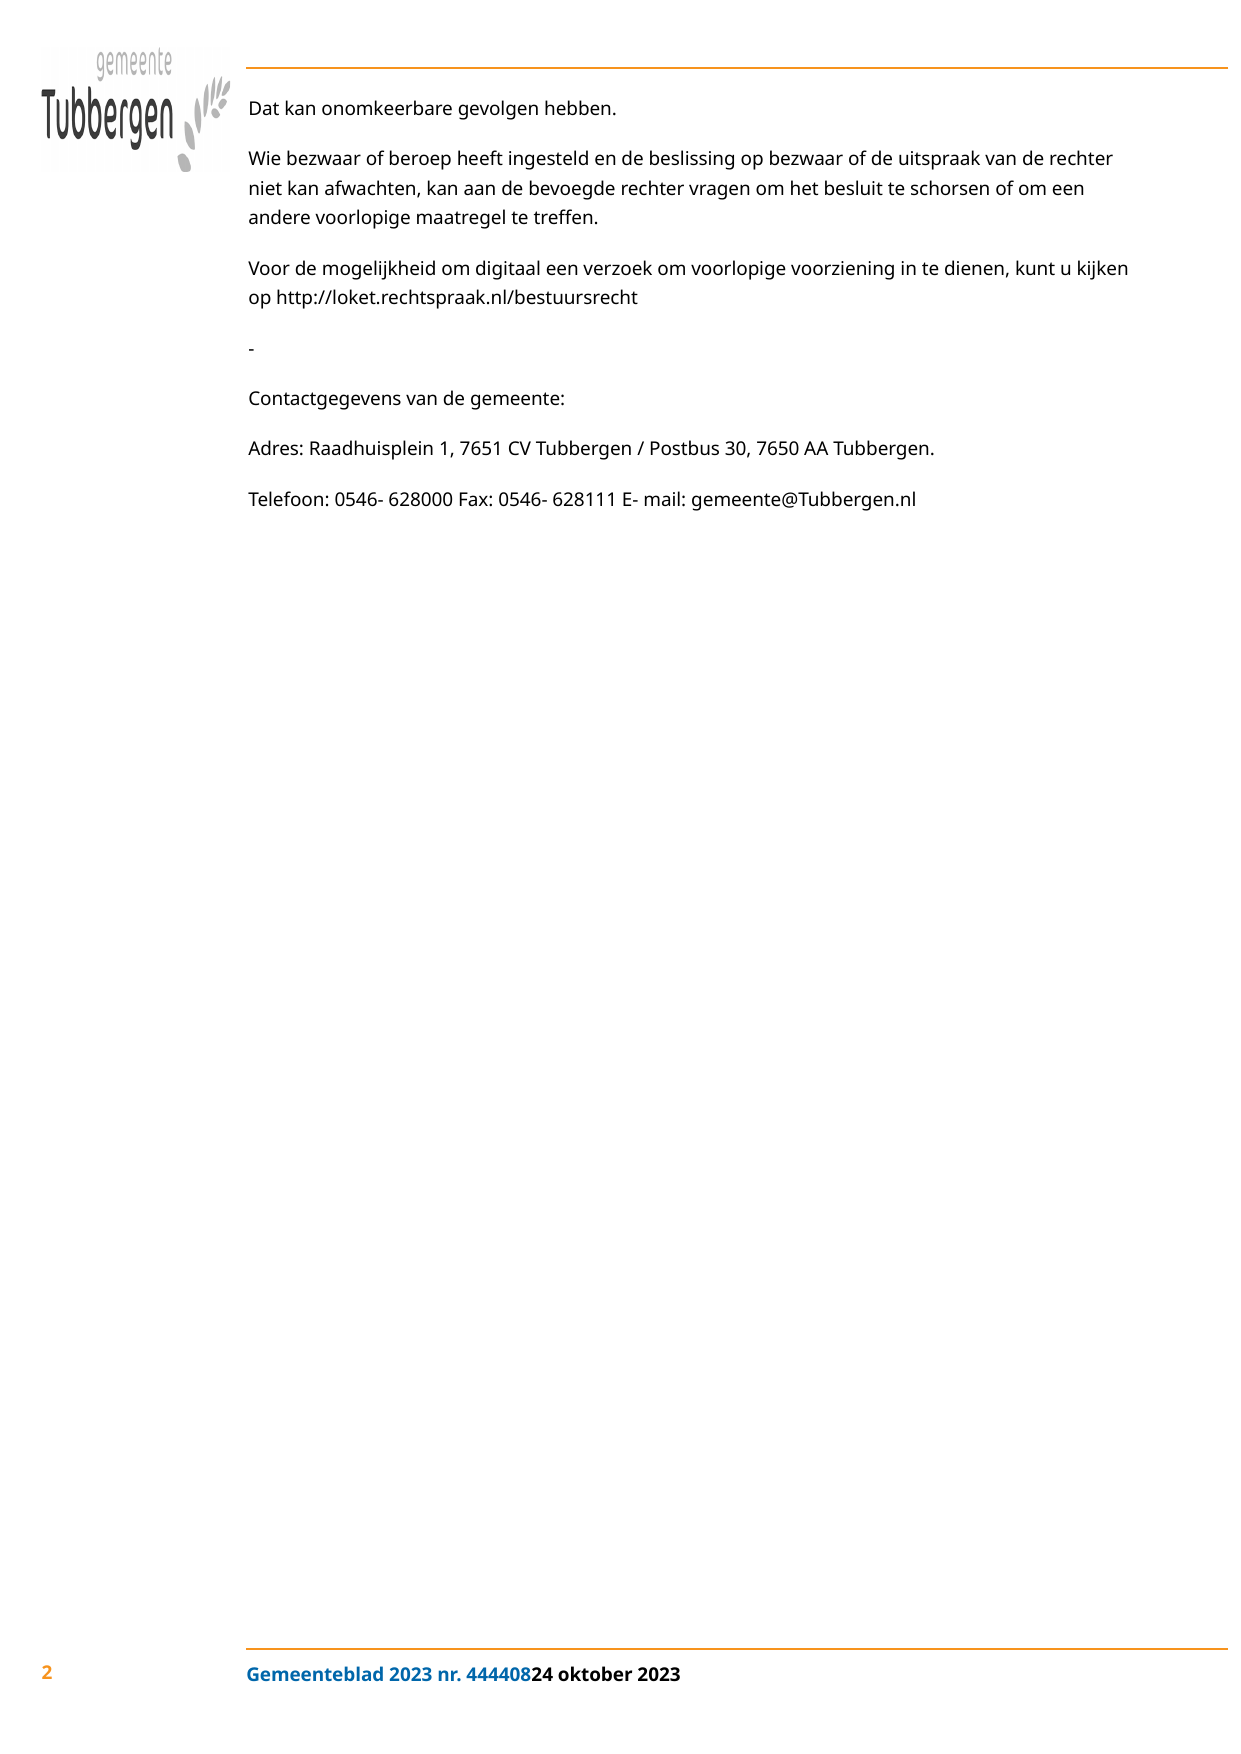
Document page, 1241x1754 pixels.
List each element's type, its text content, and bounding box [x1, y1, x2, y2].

text Wie bezwaar of beroep heeft ingesteld en de beslissing op bezwaar of de uitspraak van de rechter niet kan afwachten, kan aan de bevoegde rechter vragen om het besluit te schorsen of om een andere voorlopige maatregel te treffen. [248, 145, 1152, 230]
text Adres: Raadhuisplein 1, 7651 CV Tubbergen / Postbus 30, 7650 AA Tubbergen. [248, 436, 1152, 461]
picture [41, 47, 231, 172]
text Voor de mogelijkheid om digitaal een verzoek om voorlopige voorziening in te dienen, kunt u kijken op http://loket.rechtspraak.nl/bestuursrecht [248, 255, 1152, 310]
text Telefoon: 0546- 628000 Fax: 0546- 628111 E- mail: gemeente@Tubbergen.nl [248, 486, 1152, 512]
text Dat kan onomkeerbare gevolgen hebben. [248, 95, 1152, 121]
text - [248, 335, 1152, 361]
text Contactgegevens van de gemeente: [248, 385, 1152, 411]
